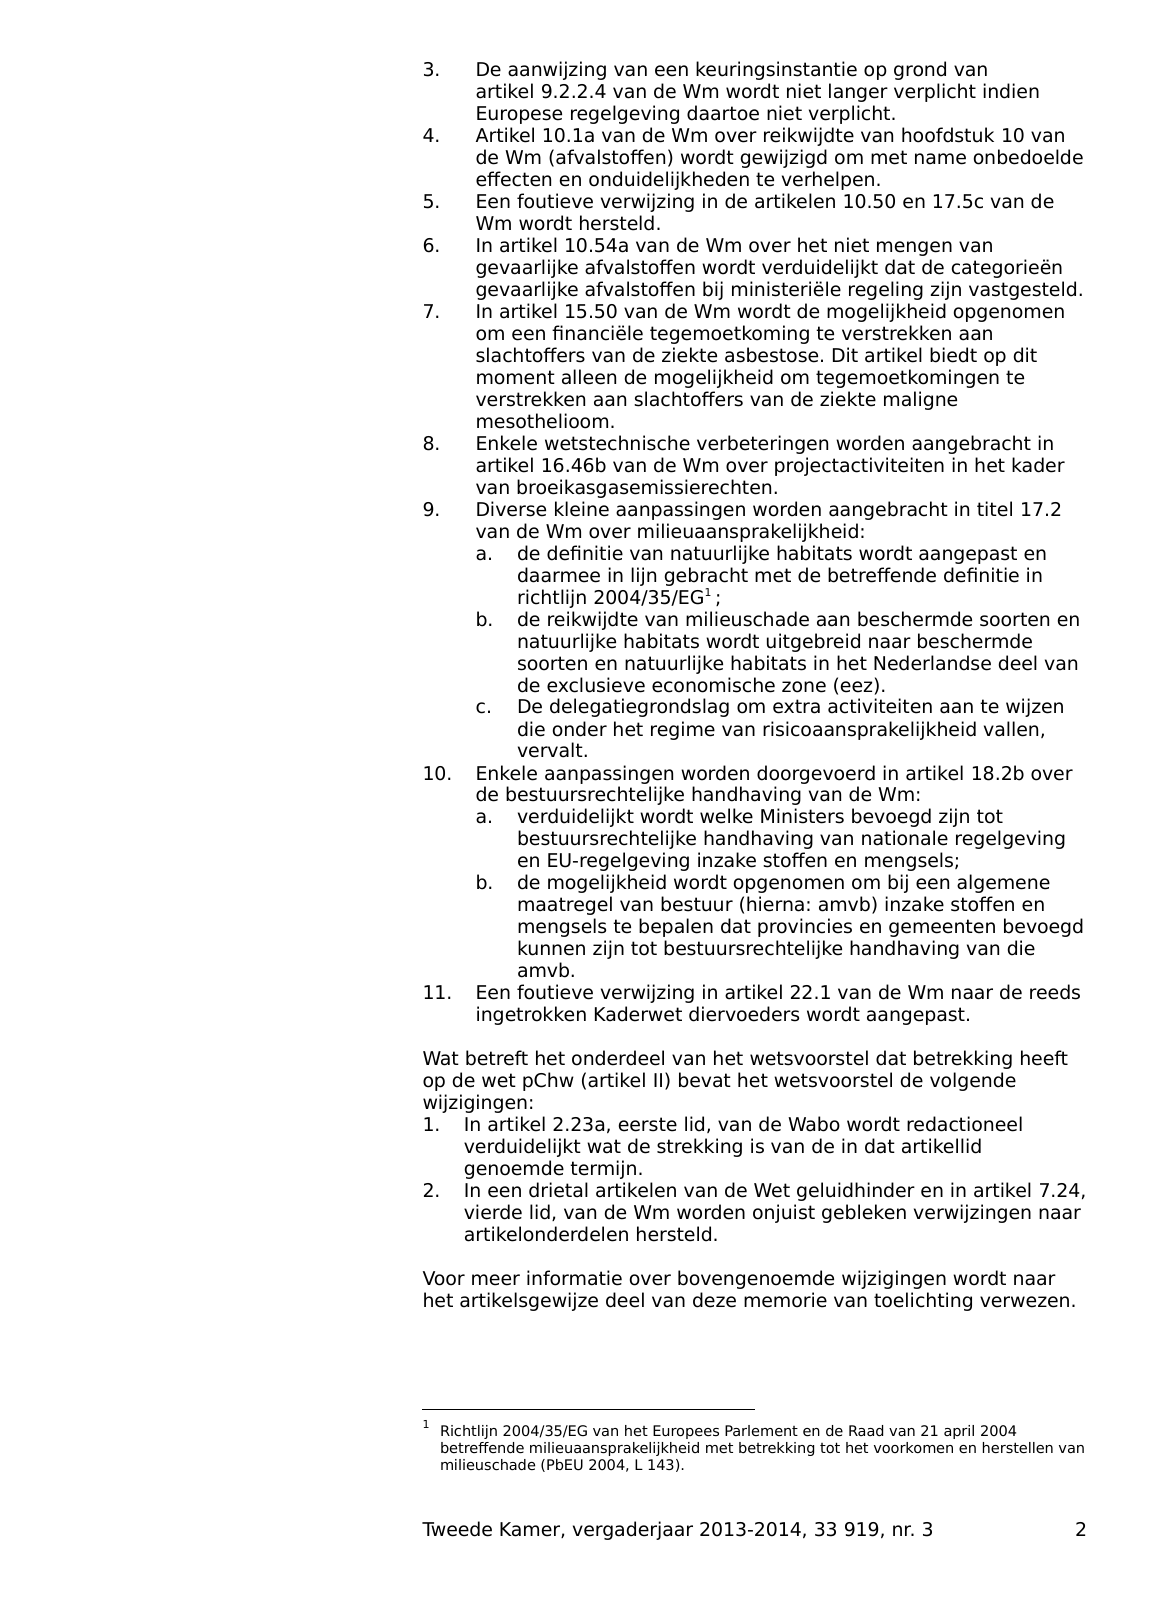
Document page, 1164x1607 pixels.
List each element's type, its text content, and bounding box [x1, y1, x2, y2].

text 11. Een foutieve verwijzing in artikel 22.1 van de Wm naar de reeds ingetrokken Kaderwet diervoeders wordt aangepast. [422, 982, 1087, 1026]
text 8. Enkele wetstechnische verbeteringen worden aangebracht in artikel 16.46b van de Wm over projectactiviteiten in het kader van broeikasgasemissierechten. [422, 433, 1087, 499]
text b. de reikwijdte van milieuschade aan beschermde soorten en natuurlijke habitats wordt uitgebreid naar beschermde soorten en natuurlijke habitats in het Nederlandse deel van de exclusieve economische zone (eez). [475, 608, 1087, 696]
text 5. Een foutieve verwijzing in de artikelen 10.50 en 17.5c van de Wm wordt hersteld. [422, 191, 1087, 235]
text a. verduidelijkt wordt welke Ministers bevoegd zijn tot bestuursrechtelijke handhaving van nationale regelgeving en EU-regelgeving inzake stoffen en mengsels; [475, 806, 1087, 872]
text 4. Artikel 10.1a van de Wm over reikwijdte van hoofdstuk 10 van de Wm (afvalstoffen) wordt gewijzigd om met name onbedoelde effecten en onduidelijkheden te verhelpen. [422, 125, 1087, 191]
text a. de definitie van natuurlijke habitats wordt aangepast en daarmee in lijn gebracht met de betreffende definitie in richtlijn 2004/35/EG; [475, 543, 1087, 608]
text 2. In een drietal artikelen van de Wet geluidhinder en in artikel 7.24, vierde lid, van de Wm worden onjuist gebleken verwijzingen naar artikelonderdelen hersteld. [422, 1180, 1087, 1246]
text 3. De aanwijzing van een keuringsinstantie op grond van artikel 9.2.2.4 van de Wm wordt niet langer verplicht indien Europese regelgeving daartoe niet verplicht. [422, 59, 1087, 125]
text Voor meer informatie over bovengenoemde wijzigingen wordt naar het artikelsgewijze deel van deze memorie van toelichting verwezen. [422, 1268, 1087, 1312]
text 10. Enkele aanpassingen worden doorgevoerd in artikel 18.2b over de bestuursrechtelijke handhaving van de Wm: [422, 762, 1087, 806]
text c. De delegatiegrondslag om extra activiteiten aan te wijzen die onder het regime van risicoaansprakelijkheid vallen, vervalt. [475, 696, 1087, 762]
text 1. In artikel 2.23a, eerste lid, van de Wabo wordt redactioneel verduidelijkt wat de strekking is van de in dat artikellid genoemde termijn. [422, 1114, 1087, 1180]
text 9. Diverse kleine aanpassingen worden aangebracht in titel 17.2 van de Wm over milieuaansprakelijkheid: [422, 499, 1087, 543]
text Wat betreft het onderdeel van het wetsvoorstel dat betrekking heeft op de wet pChw (artikel II) bevat het wetsvoorstel de volgende wijzigingen: [422, 1048, 1087, 1114]
text 7. In artikel 15.50 van de Wm wordt de mogelijkheid opgenomen om een financiële tegemoetkoming te verstrekken aan slachtoffers van de ziekte asbestose. Dit artikel biedt op dit moment alleen de mogelijkheid om tegemoetkomingen te verstrekken aan slachtoffers van de ziekte maligne mesothelioom. [422, 301, 1087, 433]
text b. de mogelijkheid wordt opgenomen om bij een algemene maatregel van bestuur (hierna: amvb) inzake stoffen en mengsels te bepalen dat provincies en gemeenten bevoegd kunnen zijn tot bestuursrechtelijke handhaving van die amvb. [475, 872, 1087, 982]
text 6. In artikel 10.54a van de Wm over het niet mengen van gevaarlijke afvalstoffen wordt verduidelijkt dat de categorieën gevaarlijke afvalstoffen bij ministeriële regeling zijn vastgesteld. [422, 235, 1087, 301]
text Richtlijn 2004/35/EG van het Europees Parlement en de Raad van 21 april 2004 betreffende milieuaansprakelijkheid met betrekking tot het voorkomen en herstellen van milieuschade (PbEU 2004, L 143). [422, 1418, 1087, 1474]
